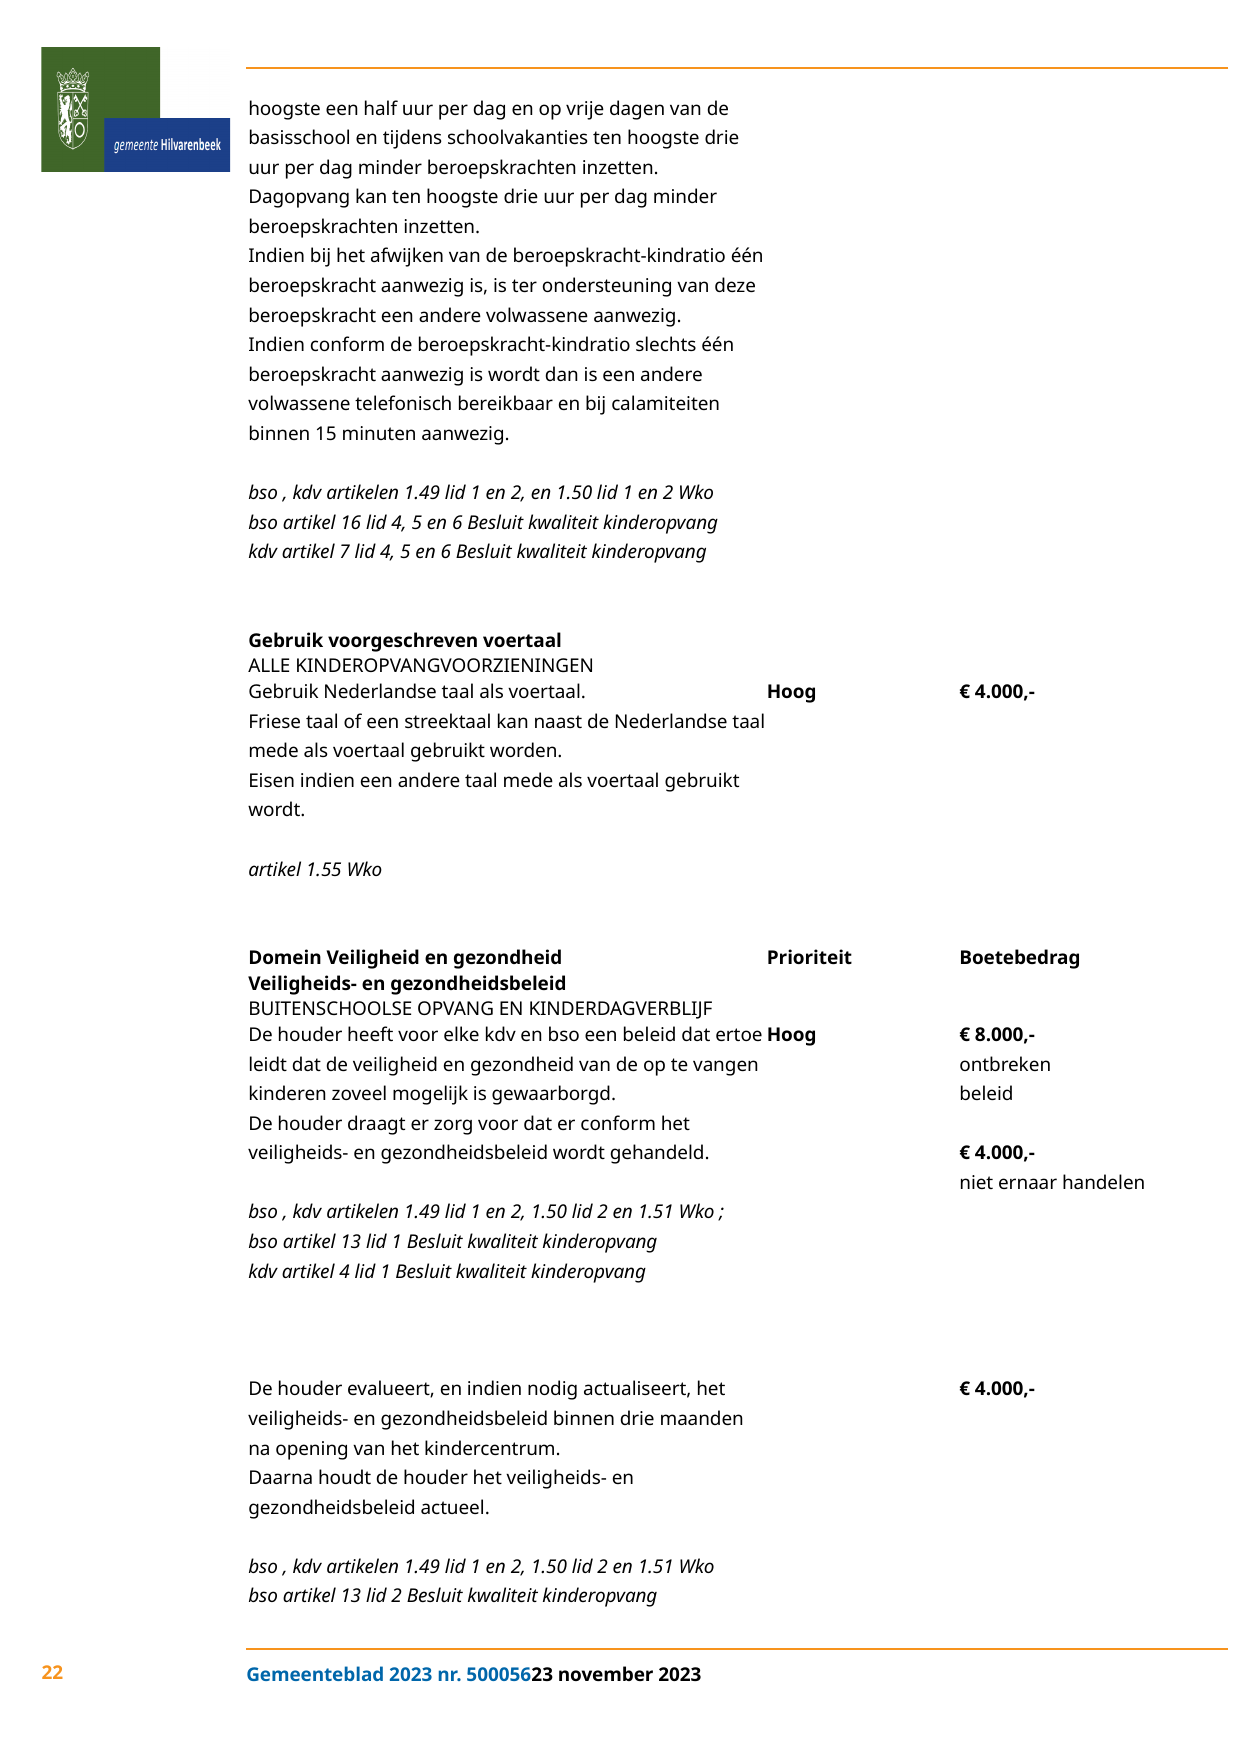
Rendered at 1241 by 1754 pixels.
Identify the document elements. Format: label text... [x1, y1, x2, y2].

table_cell BUITENSCHOOLSE OPVANG EN KINDERDAGVERBLIJF [248, 995, 1152, 1021]
table_header hoogste een half uur per dag en op vrije dagen van de basisschool en tijdens schoolvakanties ten hoogste drie uur per dag minder beroepskrachten inzetten. Dagopvang kan ten hoogste drie uur per dag minder beroepskrachten inzetten. Indien bij het afwijken van de beroepskracht-kindratio één beroepskracht aanwezig is, is ter ondersteuning van deze beroepskracht een andere volwassene aanwezig. Indien conform de beroepskracht-kindratio slechts één beroepskracht aanwezig is wordt dan is een andere volwassene telefonisch bereikbaar en bij calamiteiten binnen 15 minuten aanwezig. bso , kdv artikelen 1.49 lid 1 en 2, en 1.50 lid 1 en 2 Wko bso artikel 16 lid 4, 5 en 6 Besluit kwaliteit kinderopvang kdv artikel 7 lid 4, 5 en 6 Besluit kwaliteit kinderopvang [248, 95, 767, 594]
table_cell Gebruik Nederlandse taal als voertaal. Friese taal of een streektaal kan naast de Nederlandse taal mede als voertaal gebruikt worden. Eisen indien een andere taal mede als voertaal gebruikt wordt. artikel 1.55 Wko [248, 678, 767, 911]
table_header [767, 95, 959, 594]
table_cell € 4.000,- [959, 678, 1152, 911]
table_cell Hoog [767, 1021, 959, 1313]
table_header Gebruik voorgeschreven voertaal [248, 627, 1152, 652]
table_cell De houder heeft voor elke kdv en bso een beleid dat ertoe leidt dat de veiligheid en gezondheid van de op te vangen kinderen zoveel mogelijk is gewaarborgd. De houder draagt er zorg voor dat er conform het veiligheids- en gezondheidsbeleid wordt gehandeld. bso , kdv artikelen 1.49 lid 1 en 2, 1.50 lid 2 en 1.51 Wko ; bso artikel 13 lid 1 Besluit kwaliteit kinderopvang kdv artikel 4 lid 1 Besluit kwaliteit kinderopvang [248, 1021, 767, 1313]
table_header [767, 1376, 959, 1608]
table_header € 4.000,- [959, 1376, 1152, 1608]
table_header Boetebedrag [959, 944, 1152, 970]
table_header Prioriteit [767, 944, 959, 970]
table_cell Veiligheids- en gezondheidsbeleid [248, 970, 1152, 995]
table_header Domein Veiligheid en gezondheid [248, 944, 767, 970]
table_cell ALLE KINDEROPVANGVOORZIENINGEN [248, 653, 1152, 678]
table_cell € 8.000,- ontbreken beleid € 4.000,- niet ernaar handelen [959, 1021, 1152, 1313]
picture [41, 47, 231, 172]
table_header De houder evalueert, en indien nodig actualiseert, het veiligheids- en gezondheidsbeleid binnen drie maanden na opening van het kindercentrum. Daarna houdt de houder het veiligheids- en gezondheidsbeleid actueel. bso , kdv artikelen 1.49 lid 1 en 2, 1.50 lid 2 en 1.51 Wko bso artikel 13 lid 2 Besluit kwaliteit kinderopvang [248, 1376, 767, 1608]
table_cell Hoog [767, 678, 959, 911]
table_header [959, 95, 1152, 594]
